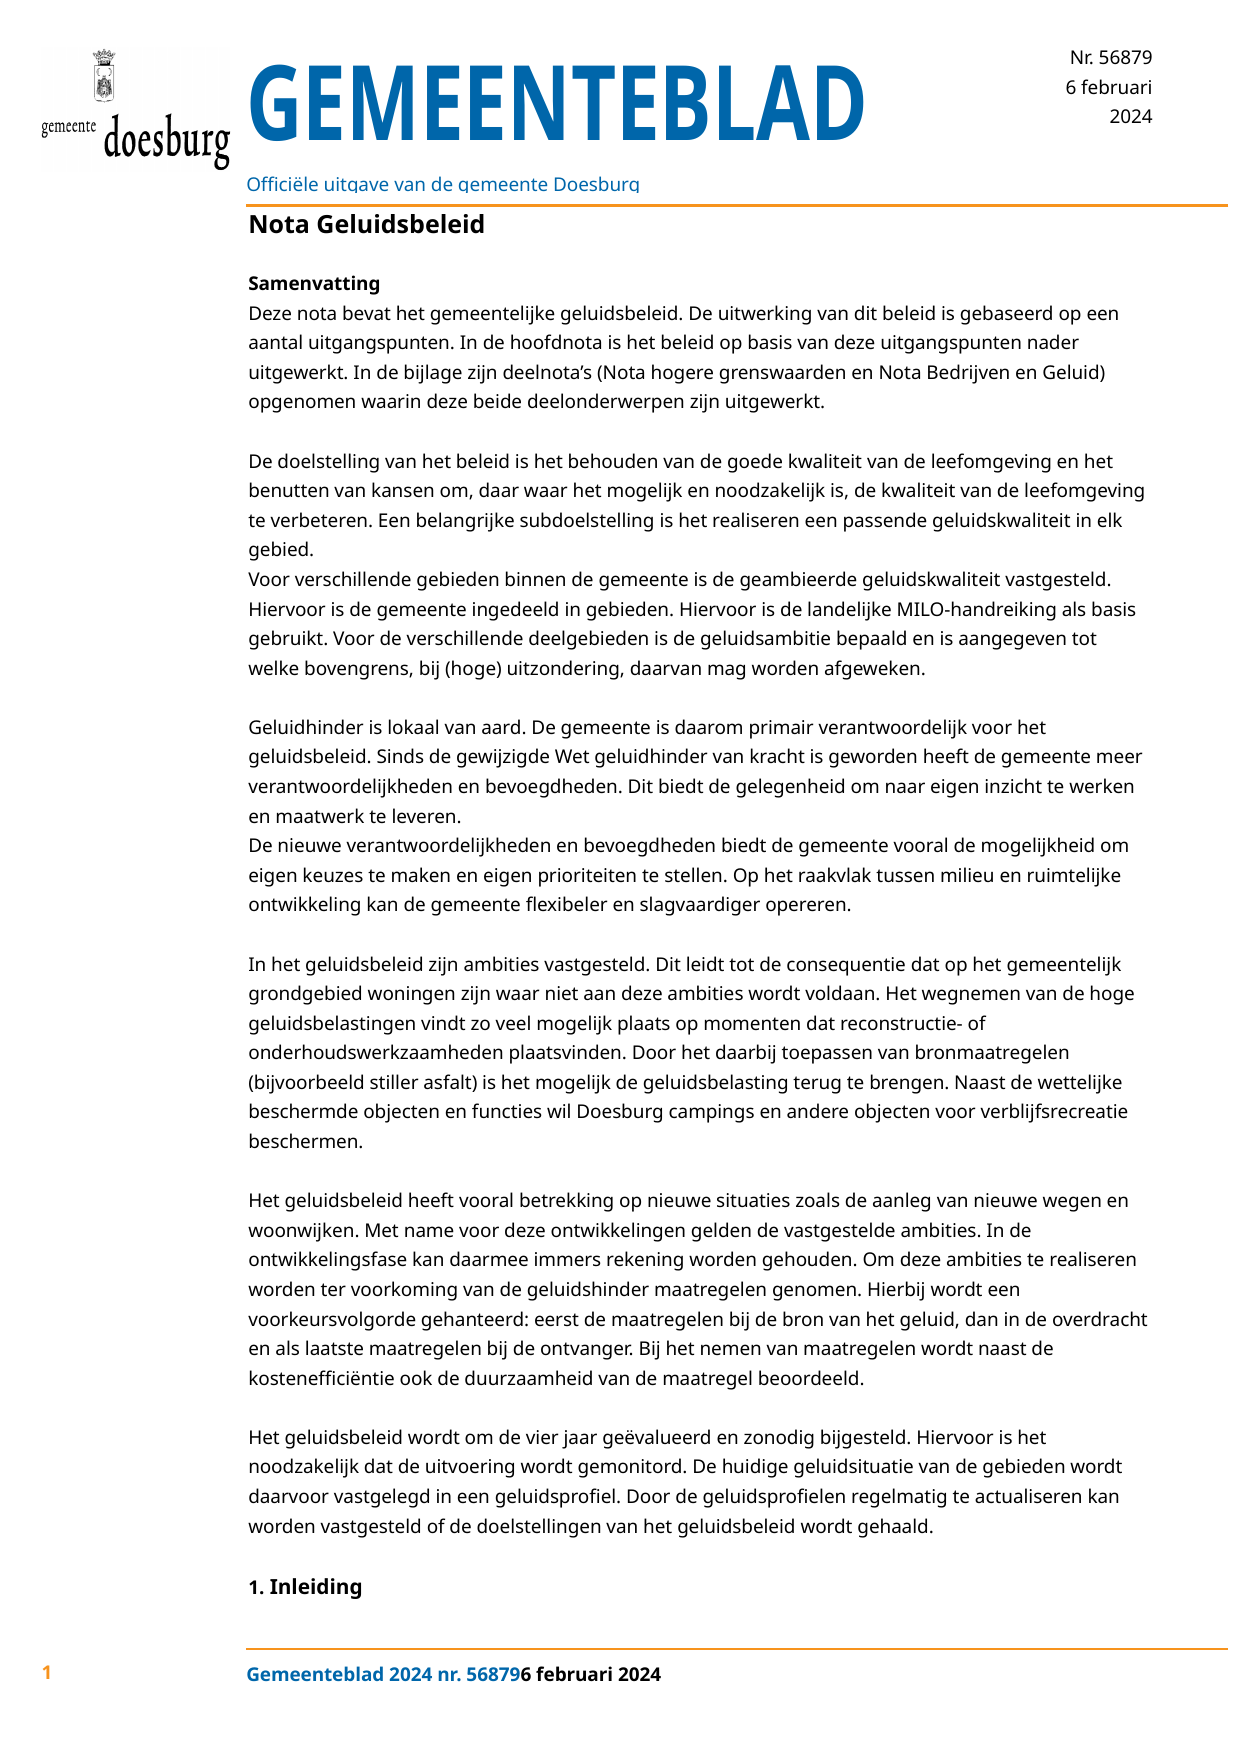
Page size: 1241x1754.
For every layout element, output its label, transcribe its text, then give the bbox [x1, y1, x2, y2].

text Nota Geluidsbeleid [248, 207, 1152, 241]
text Deze nota bevat het gemeentelijke geluidsbeleid. De uitwerking van dit beleid is gebaseerd op een aantal uitgangspunten. In de hoofdnota is het beleid op basis van deze uitgangspunten nader uitgewerkt. In de bijlage zijn deelnota’s (Nota hogere grenswaarden en Nota Bedrijven en Geluid) opgenomen waarin deze beide deelonderwerpen zijn uitgewerkt. [248, 300, 1152, 414]
text Het geluidsbeleid wordt om de vier jaar geëvalueerd en zonodig bijgesteld. Hiervoor is het noodzakelijk dat de uitvoering wordt gemonitord. De huidige geluidsituatie van de gebieden wordt daarvoor vastgelegd in een geluidsprofiel. Door de geluidsprofielen regelmatig te actualiseren kan worden vastgesteld of de doelstellingen van het geluidsbeleid wordt gehaald. [248, 1424, 1152, 1538]
text Voor verschillende gebieden binnen de gemeente is de geambieerde geluidskwaliteit vastgesteld. Hiervoor is de gemeente ingedeeld in gebieden. Hiervoor is de landelijke MILO-handreiking als basis gebruikt. Voor de verschillende deelgebieden is de geluidsambitie bepaald en is aangegeven tot welke bovengrens, bij (hoge) uitzondering, daarvan mag worden afgeweken. [248, 566, 1152, 681]
text De nieuwe verantwoordelijkheden en bevoegdheden biedt de gemeente vooral de mogelijkheid om eigen keuzes te maken en eigen prioriteiten te stellen. Op het raakvlak tussen milieu en ruimtelijke ontwikkeling kan de gemeente flexibeler en slagvaardiger opereren. [248, 832, 1152, 917]
text Geluidhinder is lokaal van aard. De gemeente is daarom primair verantwoordelijk voor het geluidsbeleid. Sinds de gewijzigde Wet geluidhinder van kracht is geworden heeft de gemeente meer verantwoordelijkheden en bevoegdheden. Dit biedt de gelegenheid om naar eigen inzicht te werken en maatwerk te leveren. [248, 714, 1152, 828]
picture [41, 47, 231, 172]
text Het geluidsbeleid heeft vooral betrekking op nieuwe situaties zoals de aanleg van nieuwe wegen en woonwijken. Met name voor deze ontwikkelingen gelden de vastgestelde ambities. In de ontwikkelingsfase kan daarmee immers rekening worden gehouden. Om deze ambities te realiseren worden ter voorkoming van de geluidshinder maatregelen genomen. Hierbij wordt een voorkeursvolgorde gehanteerd: eerst de maatregelen bij de bron van het geluid, dan in de overdracht en als laatste maatregelen bij de ontvanger. Bij het nemen van maatregelen wordt naast de kostenefficiëntie ook de duurzaamheid van de maatregel beoordeeld. [248, 1187, 1152, 1391]
text In het geluidsbeleid zijn ambities vastgesteld. Dit leidt tot de consequentie dat op het gemeentelijk grondgebied woningen zijn waar niet aan deze ambities wordt voldaan. Het wegnemen van de hoge geluidsbelastingen vindt zo veel mogelijk plaats op momenten dat reconstructie- of onderhoudswerkzaamheden plaatsvinden. Door het daarbij toepassen van bronmaatregelen (bijvoorbeeld stiller asfalt) is het mogelijk de geluidsbelasting terug te brengen. Naast de wettelijke beschermde objecten en functies wil Doesburg campings en andere objecten voor verblijfsrecreatie beschermen. [248, 951, 1152, 1154]
text 1. Inleiding [248, 1572, 1152, 1600]
text De doelstelling van het beleid is het behouden van de goede kwaliteit van de leefomgeving en het benutten van kansen om, daar waar het mogelijk en noodzakelijk is, de kwaliteit van de leefomgeving te verbeteren. Een belangrijke subdoelstelling is het realiseren een passende geluidskwaliteit in elk gebied. [248, 448, 1152, 562]
text Samenvatting [248, 270, 1152, 296]
